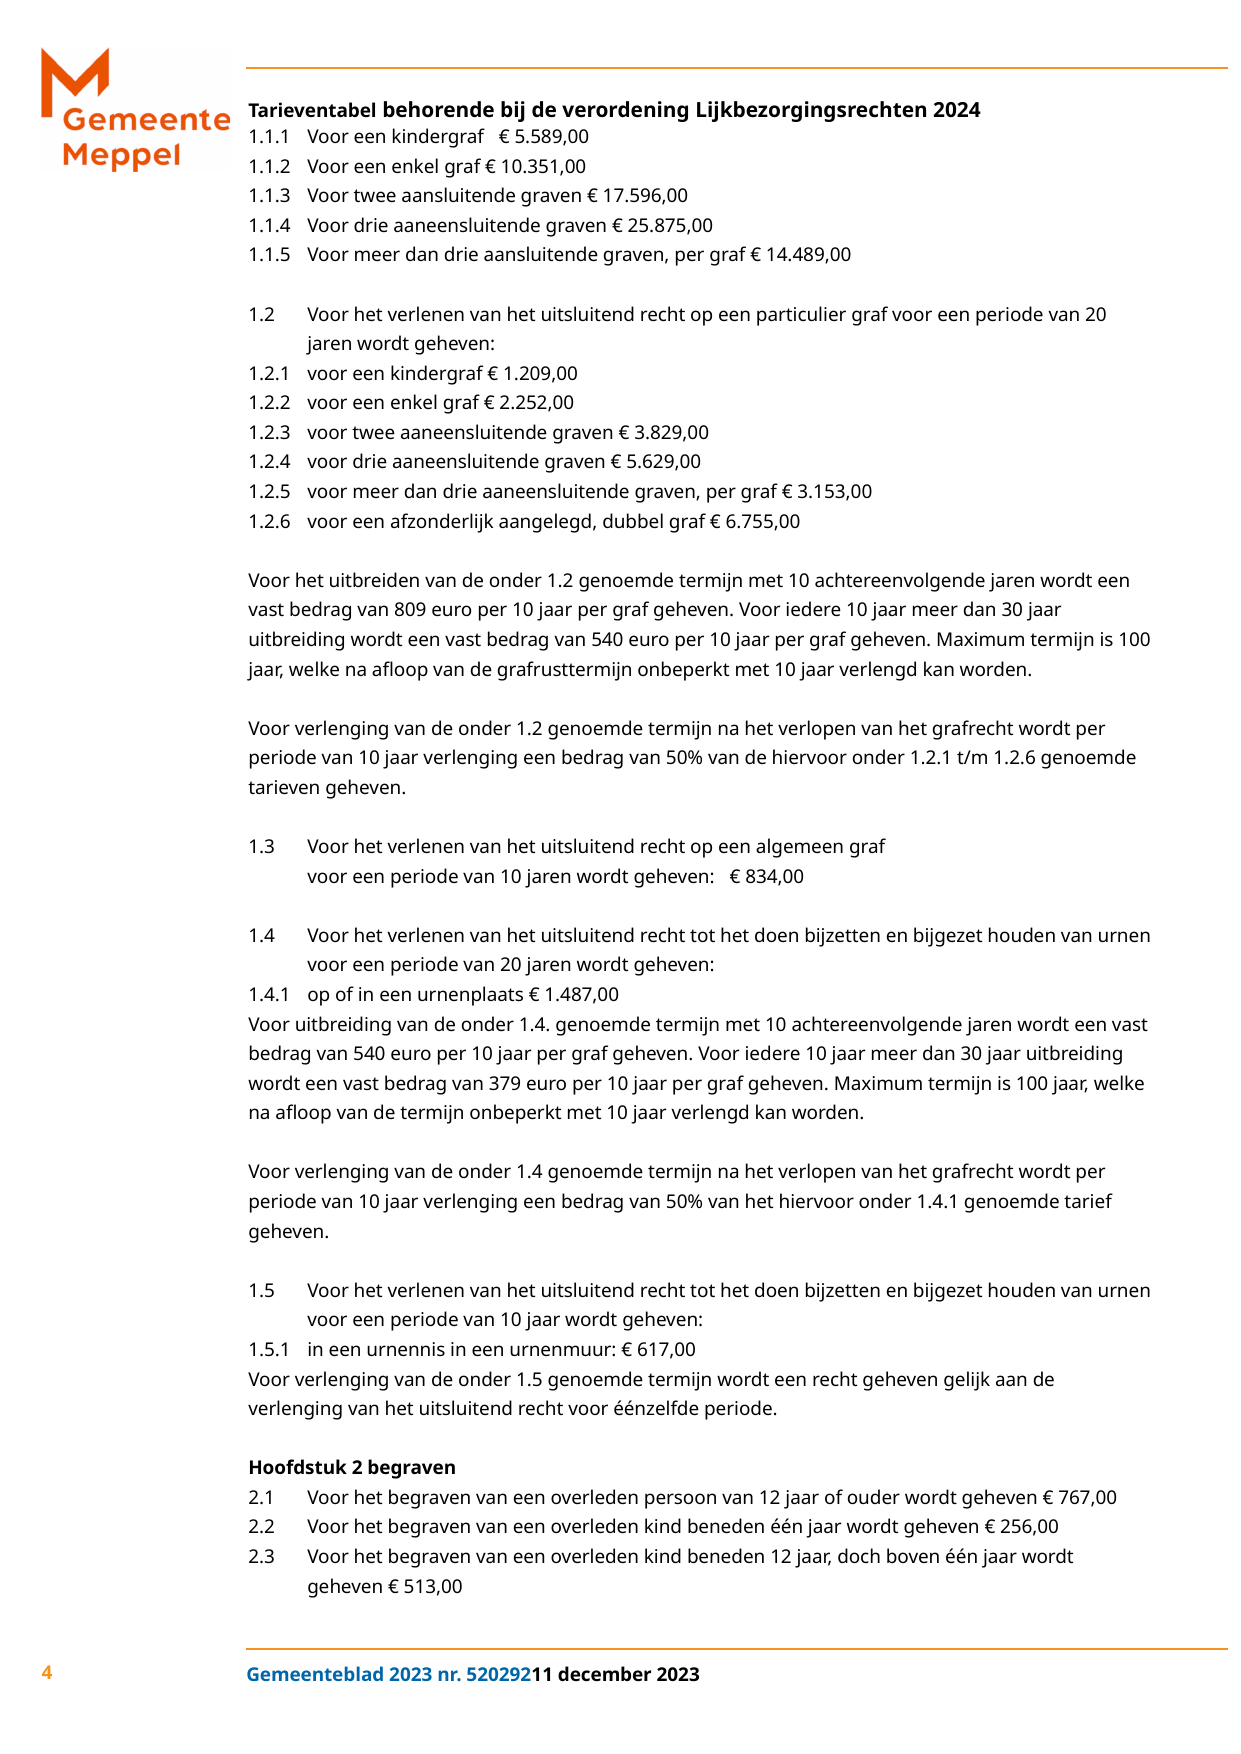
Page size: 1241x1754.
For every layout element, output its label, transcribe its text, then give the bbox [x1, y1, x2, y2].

list voor een periode van 10 jaren wordt geheven: € 834,00 [248, 863, 1152, 889]
list Voor het verlenen van het uitsluitend recht op een algemeen graf [248, 833, 1152, 859]
list in een urnennis in een urnenmuur: € 617,00 [248, 1336, 1152, 1362]
list voor een enkel graf € 2.252,00 [248, 389, 1152, 415]
list Voor het begraven van een overleden kind beneden één jaar wordt geheven € 256,00 [248, 1514, 1152, 1539]
list Voor een enkel graf € 10.351,00 [248, 153, 1152, 179]
list Voor twee aansluitende graven € 17.596,00 [248, 182, 1152, 208]
list op of in een urnenplaats € 1.487,00 [248, 981, 1152, 1007]
list Voor drie aaneensluitende graven € 25.875,00 [248, 212, 1152, 238]
text Voor verlenging van de onder 1.2 genoemde termijn na het verlopen van het grafrecht wordt per periode van 10 jaar verlenging een bedrag van 50% van de hiervoor onder 1.2.1 t/m 1.2.6 genoemde tarieven geheven. [248, 715, 1152, 800]
text Voor uitbreiding van de onder 1.4. genoemde termijn met 10 achtereenvolgende jaren wordt een vast bedrag van 540 euro per 10 jaar per graf geheven. Voor iedere 10 jaar meer dan 30 jaar uitbreiding wordt een vast bedrag van 379 euro per 10 jaar per graf geheven. Maximum termijn is 100 jaar, welke na afloop van de termijn onbeperkt met 10 jaar verlengd kan worden. [248, 1011, 1152, 1125]
text Voor verlenging van de onder 1.4 genoemde termijn na het verlopen van het grafrecht wordt per periode van 10 jaar verlenging een bedrag van 50% van het hiervoor onder 1.4.1 genoemde tarief geheven. [248, 1159, 1152, 1244]
text Tarieventabel behorende bij de verordening Lijkbezorgingsrechten 2024 [248, 95, 1152, 123]
list voor een afzonderlijk aangelegd, dubbel graf € 6.755,00 [248, 508, 1152, 534]
text Hoofdstuk 2 begraven [248, 1454, 1152, 1480]
list Voor het begraven van een overleden kind beneden 12 jaar, doch boven één jaar wordt geheven € 513,00 [248, 1543, 1152, 1599]
list Voor het verlenen van het uitsluitend recht tot het doen bijzetten en bijgezet houden van urnen voor een periode van 20 jaren wordt geheven: [248, 922, 1152, 977]
list Voor meer dan drie aansluitende graven, per graf € 14.489,00 [248, 242, 1152, 267]
list voor twee aaneensluitende graven € 3.829,00 [248, 419, 1152, 445]
list voor een kindergraf € 1.209,00 [248, 360, 1152, 386]
list voor meer dan drie aaneensluitende graven, per graf € 3.153,00 [248, 478, 1152, 504]
picture [41, 47, 231, 172]
list Voor het verlenen van het uitsluitend recht tot het doen bijzetten en bijgezet houden van urnen voor een periode van 10 jaar wordt geheven: [248, 1277, 1152, 1332]
list Voor het begraven van een overleden persoon van 12 jaar of ouder wordt geheven € 767,00 [248, 1484, 1152, 1510]
list Voor het verlenen van het uitsluitend recht op een particulier graf voor een periode van 20 jaren wordt geheven: [248, 301, 1152, 356]
text Voor het uitbreiden van de onder 1.2 genoemde termijn met 10 achtereenvolgende jaren wordt een vast bedrag van 809 euro per 10 jaar per graf geheven. Voor iedere 10 jaar meer dan 30 jaar uitbreiding wordt een vast bedrag van 540 euro per 10 jaar per graf geheven. Maximum termijn is 100 jaar, welke na afloop van de grafrusttermijn onbeperkt met 10 jaar verlengd kan worden. [248, 567, 1152, 682]
text Voor verlenging van de onder 1.5 genoemde termijn wordt een recht geheven gelijk aan de verlenging van het uitsluitend recht voor éénzelfde periode. [248, 1366, 1152, 1421]
list voor drie aaneensluitende graven € 5.629,00 [248, 449, 1152, 474]
list Voor een kindergraf € 5.589,00 [248, 123, 1152, 149]
